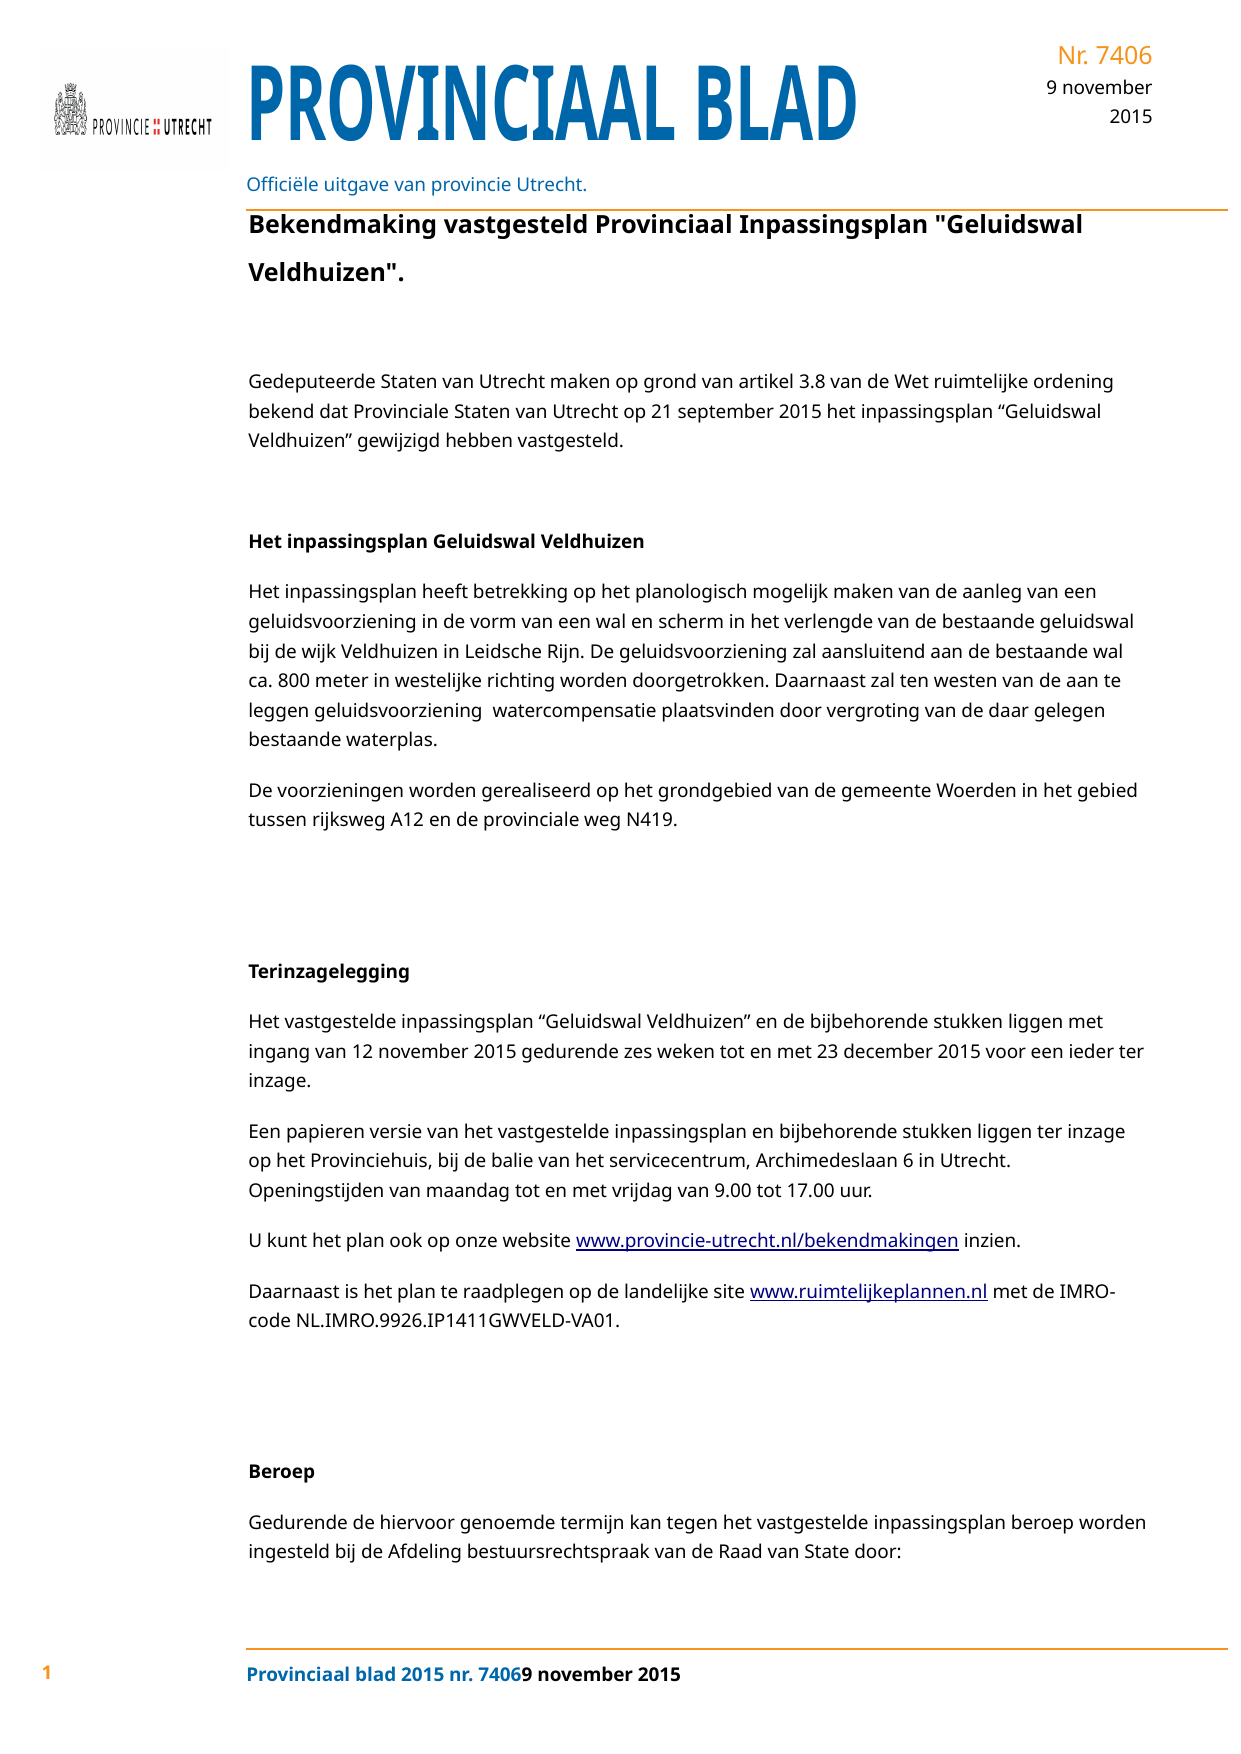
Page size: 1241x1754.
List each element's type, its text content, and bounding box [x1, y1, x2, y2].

text Gedeputeerde Staten van Utrecht maken op grond van artikel 3.8 van de Wet ruimtelijke ordening bekend dat Provinciale Staten van Utrecht op 21 september 2015 het inpassingsplan “Geluidswal Veldhuizen” gewijzigd hebben vastgesteld. [248, 368, 1152, 453]
picture [41, 47, 231, 172]
text Beroep [248, 1459, 1152, 1484]
text Het inpassingsplan heeft betrekking op het planologisch mogelijk maken van de aanleg van een geluidsvoorziening in de vorm van een wal en scherm in het verlengde van de bestaande geluidswal bij de wijk Veldhuizen in Leidsche Rijn. De geluidsvoorziening zal aansluitend aan de bestaande wal ca. 800 meter in westelijke richting worden doorgetrokken. Daarnaast zal ten westen van de aan te leggen geluidsvoorziening watercompensatie plaatsvinden door vergroting van de daar gelegen bestaande waterplas. [248, 579, 1152, 752]
text De voorzieningen worden gerealiseerd op het grondgebied van de gemeente Woerden in het gebied tussen rijksweg A12 en de provinciale weg N419. [248, 777, 1152, 832]
text Terinzagelegging [248, 958, 1152, 984]
text Een papieren versie van het vastgestelde inpassingsplan en bijbehorende stukken liggen ter inzage op het Provinciehuis, bij de balie van het servicecentrum, Archimedeslaan 6 in Utrecht. Openingstijden van maandag tot en met vrijdag van 9.00 tot 17.00 uur. [248, 1118, 1152, 1203]
text Bekendmaking vastgesteld Provinciaal Inpassingsplan "Geluidswal Veldhuizen". [248, 211, 1152, 288]
text Gedurende de hiervoor genoemde termijn kan tegen het vastgestelde inpassingsplan beroep worden ingesteld bij de Afdeling bestuursrechtspraak van de Raad van State door: [248, 1509, 1152, 1564]
text Daarnaast is het plan te raadplegen op de landelijke site www.ruimtelijkeplannen.nl met de IMRO-code NL.IMRO.9926.IP1411GWVELD-VA01. [248, 1278, 1152, 1333]
text U kunt het plan ook op onze website www.provincie-utrecht.nl/bekendmakingen inzien. [248, 1227, 1152, 1253]
text Het inpassingsplan Geluidswal Veldhuizen [248, 528, 1152, 554]
text Het vastgestelde inpassingsplan “Geluidswal Veldhuizen” en de bijbehorende stukken liggen met ingang van 12 november 2015 gedurende zes weken tot en met 23 december 2015 voor een ieder ter inzage. [248, 1008, 1152, 1093]
